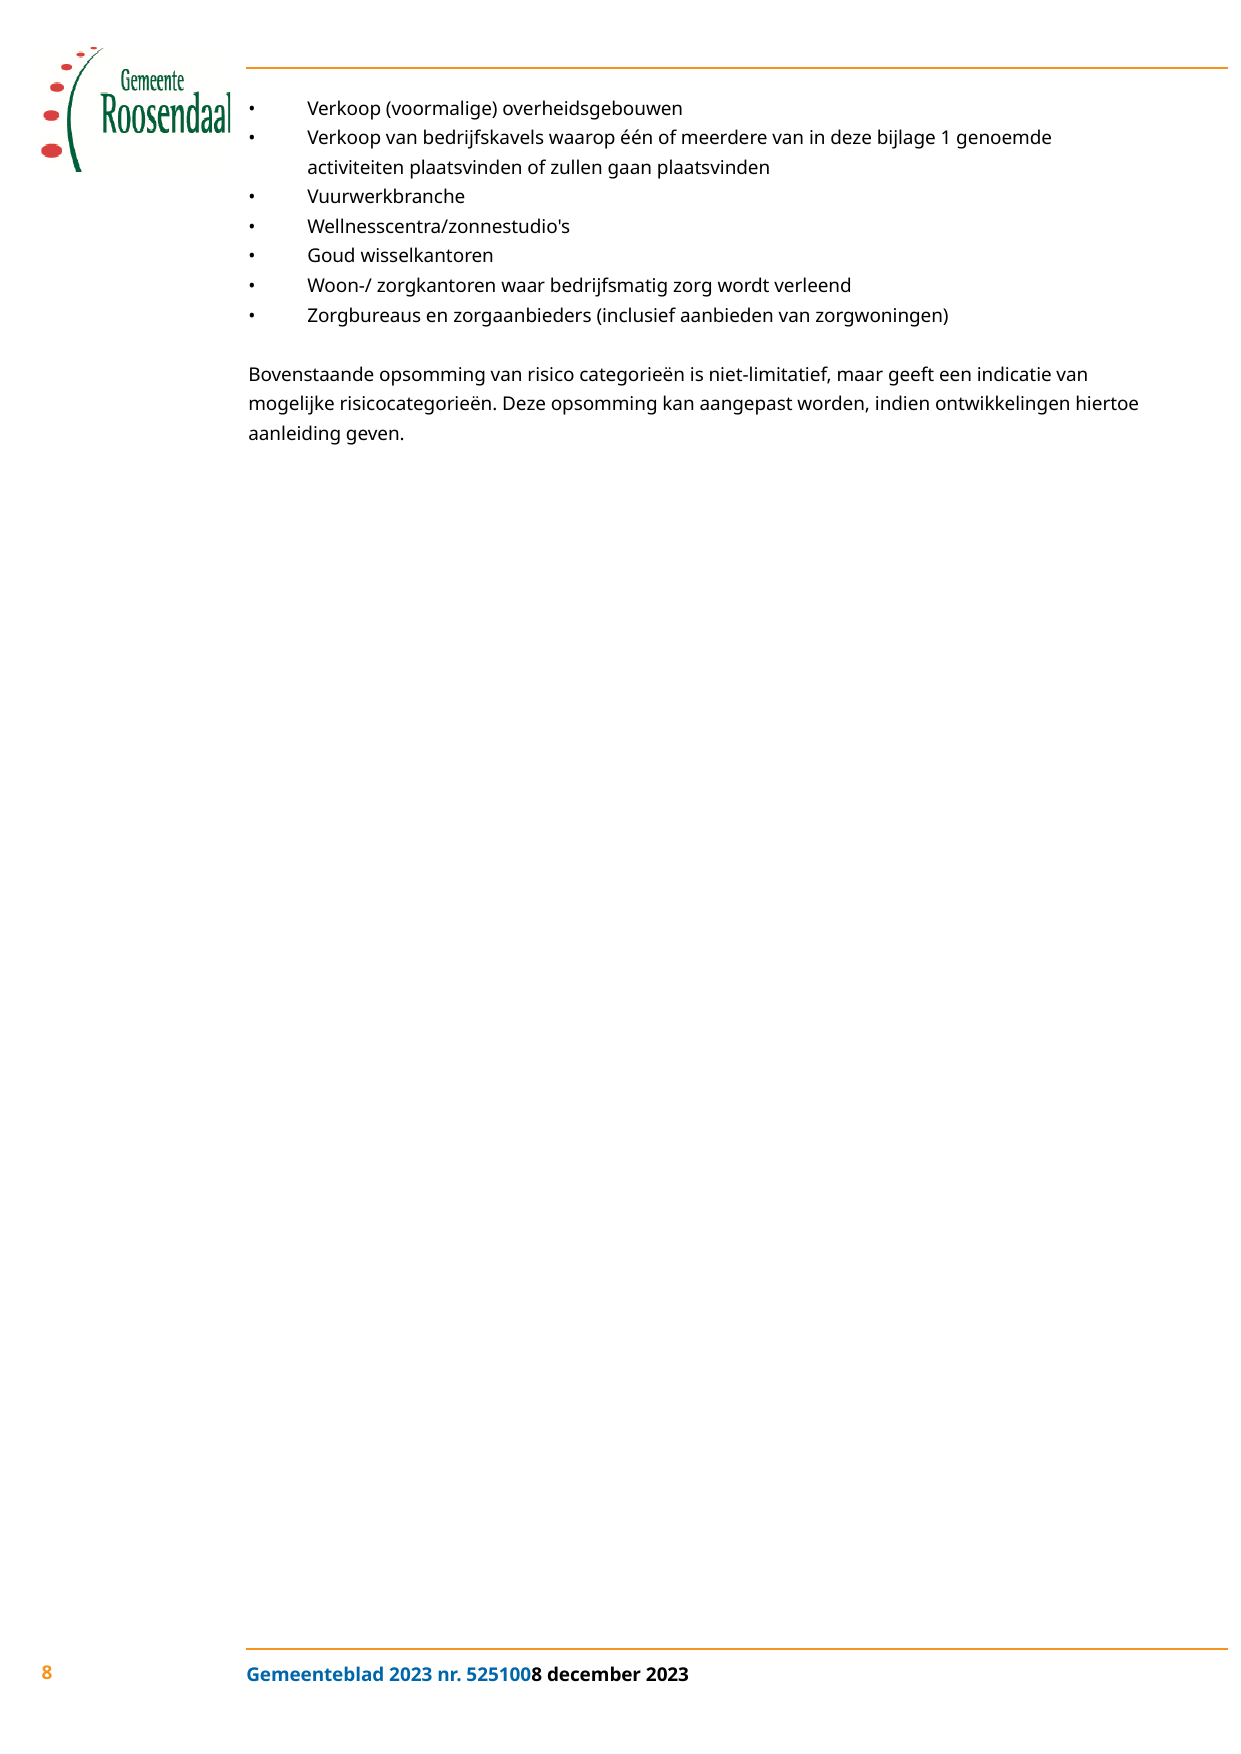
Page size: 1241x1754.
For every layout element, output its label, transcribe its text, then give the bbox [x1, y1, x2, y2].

list Verkoop van bedrijfskavels waarop één of meerdere van in deze bijlage 1 genoemde activiteiten plaatsvinden of zullen gaan plaatsvinden [248, 124, 1152, 180]
list Woon-/ zorgkantoren waar bedrijfsmatig zorg wordt verleend [248, 272, 1152, 298]
list Wellnesscentra/zonnestudio's [248, 213, 1152, 239]
list Goud wisselkantoren [248, 243, 1152, 268]
list Vuurwerkbranche [248, 183, 1152, 209]
list Zorgbureaus en zorgaanbieders (inclusief aanbieden van zorgwoningen) [248, 302, 1152, 328]
picture [41, 47, 231, 172]
text Bovenstaande opsomming van risico categorieën is niet-limitatief, maar geeft een indicatie van mogelijke risicocategorieën. Deze opsomming kan aangepast worden, indien ontwikkelingen hiertoe aanleiding geven. [248, 361, 1152, 446]
list Verkoop (voormalige) overheidsgebouwen [248, 95, 1152, 121]
